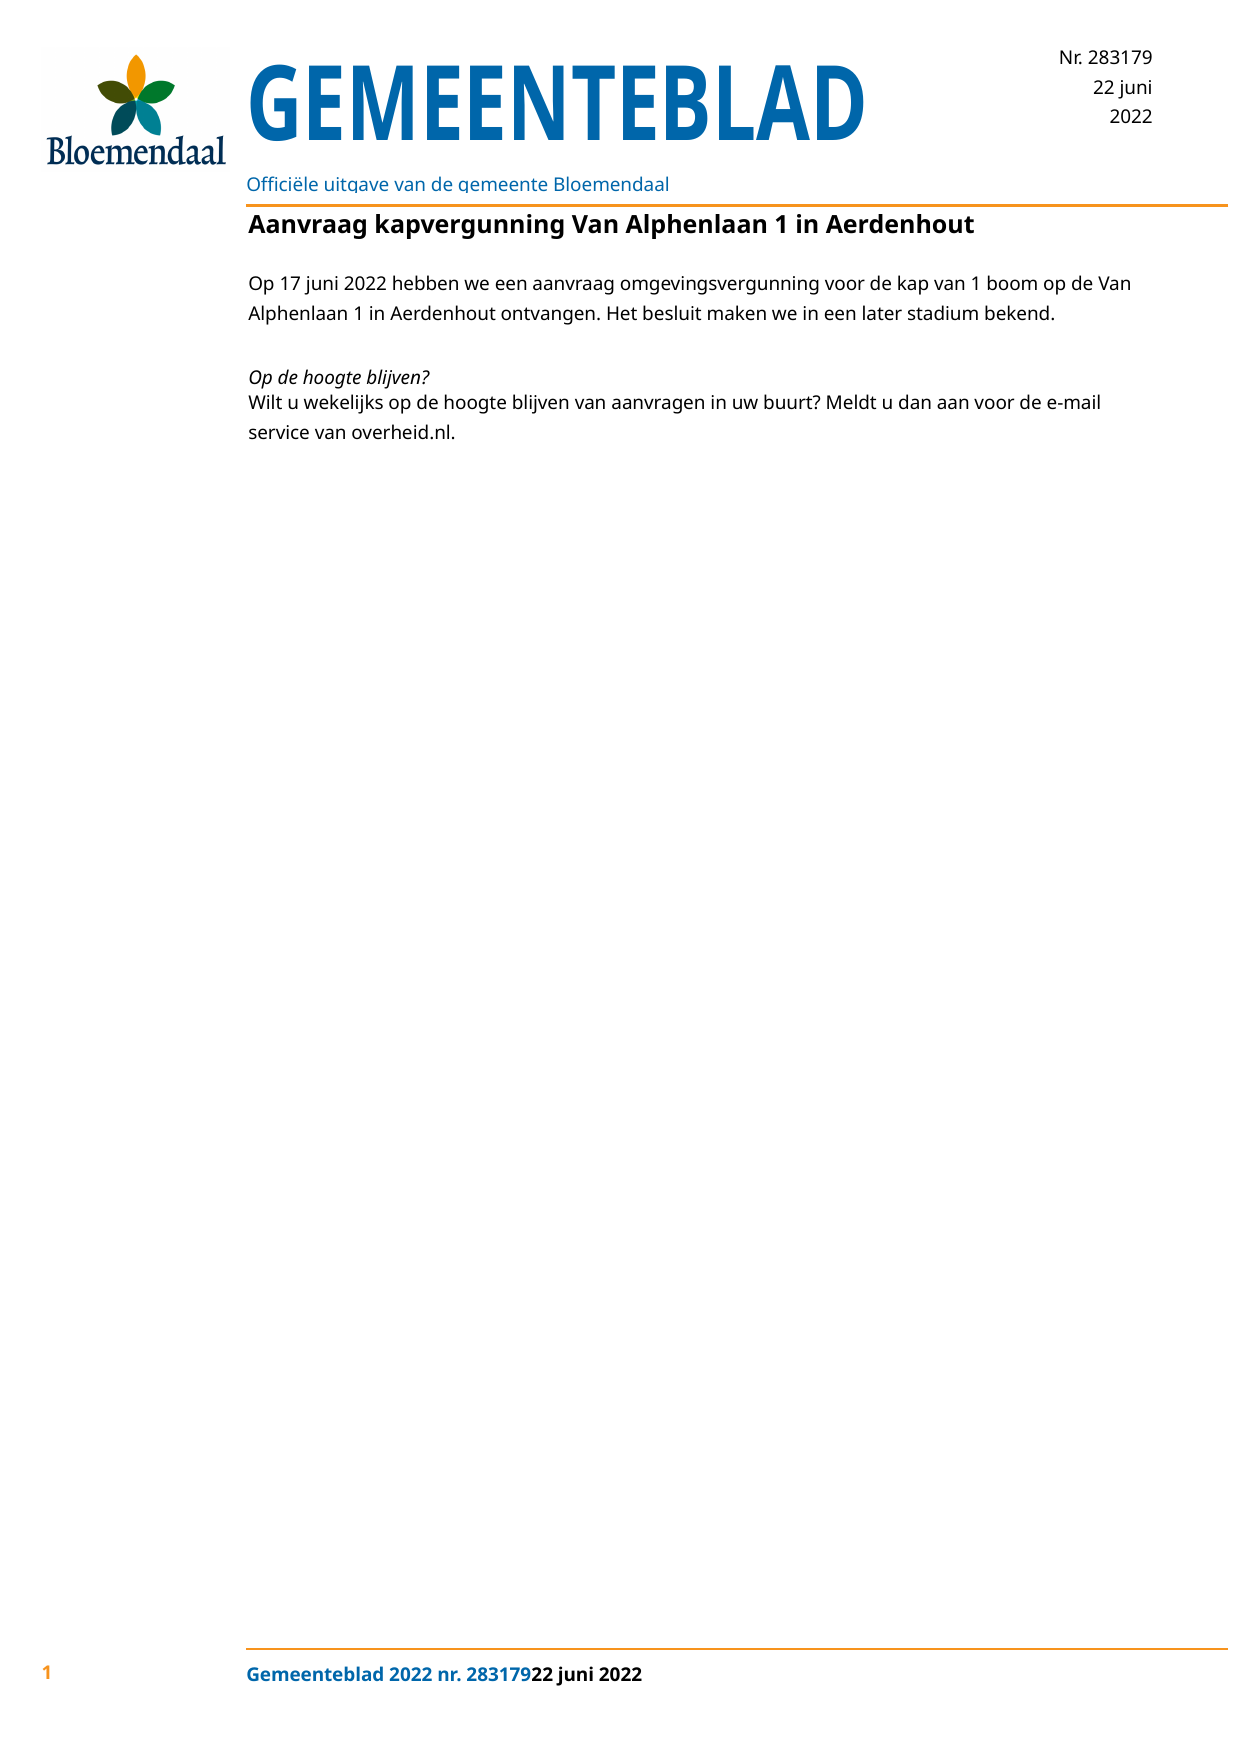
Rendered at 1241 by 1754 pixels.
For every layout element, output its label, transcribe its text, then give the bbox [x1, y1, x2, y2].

text Op 17 juni 2022 hebben we een aanvraag omgevingsvergunning voor de kap van 1 boom op de Van Alphenlaan 1 in Aerdenhout ontvangen. Het besluit maken we in een later stadium bekend. [248, 270, 1152, 326]
text Aanvraag kapvergunning Van Alphenlaan 1 in Aerdenhout [248, 207, 1152, 241]
text Wilt u wekelijks op de hoogte blijven van aanvragen in uw buurt? Meldt u dan aan voor de e-mail service van overheid.nl. [248, 389, 1152, 445]
picture [41, 47, 231, 172]
text Op de hoogte blijven? [248, 364, 1152, 389]
